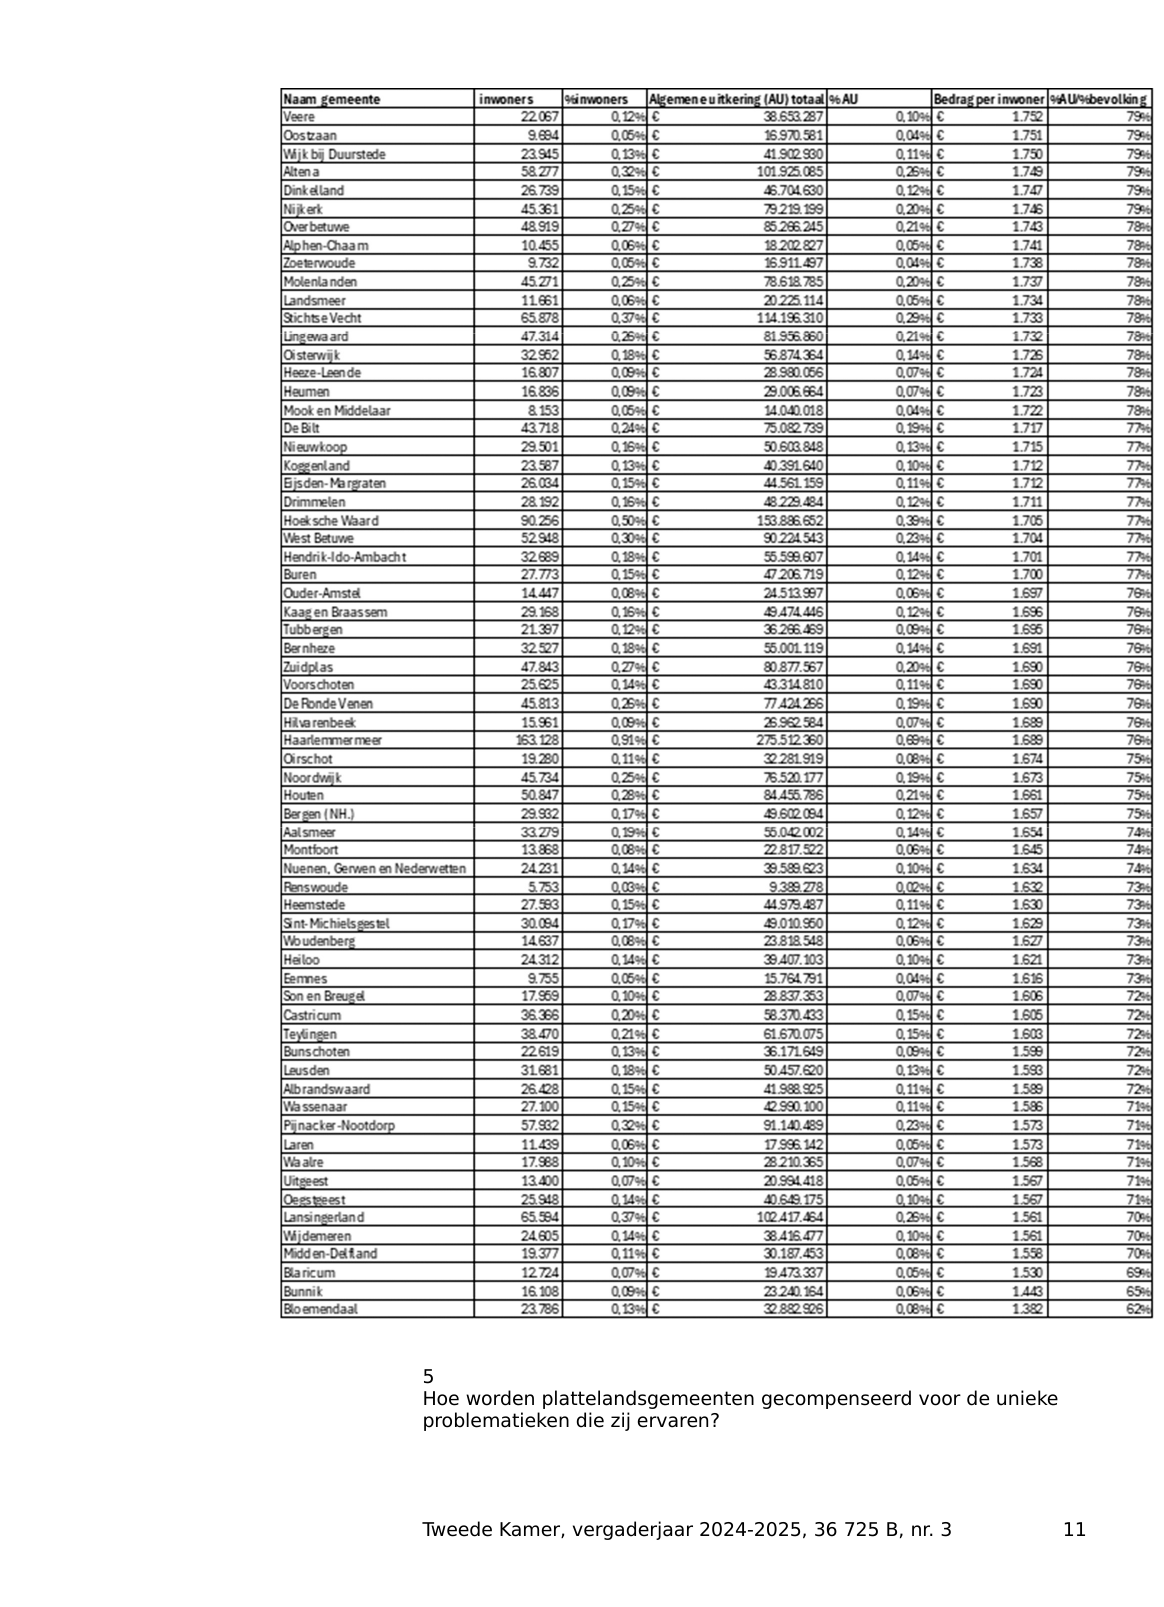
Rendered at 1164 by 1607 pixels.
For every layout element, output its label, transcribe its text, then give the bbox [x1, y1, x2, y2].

picture [277, 81, 1164, 1322]
text Hoe worden plattelandsgemeenten gecompenseerd voor de unieke problematieken die zij ervaren? [422, 1388, 1087, 1432]
text 5 [422, 1366, 1087, 1388]
